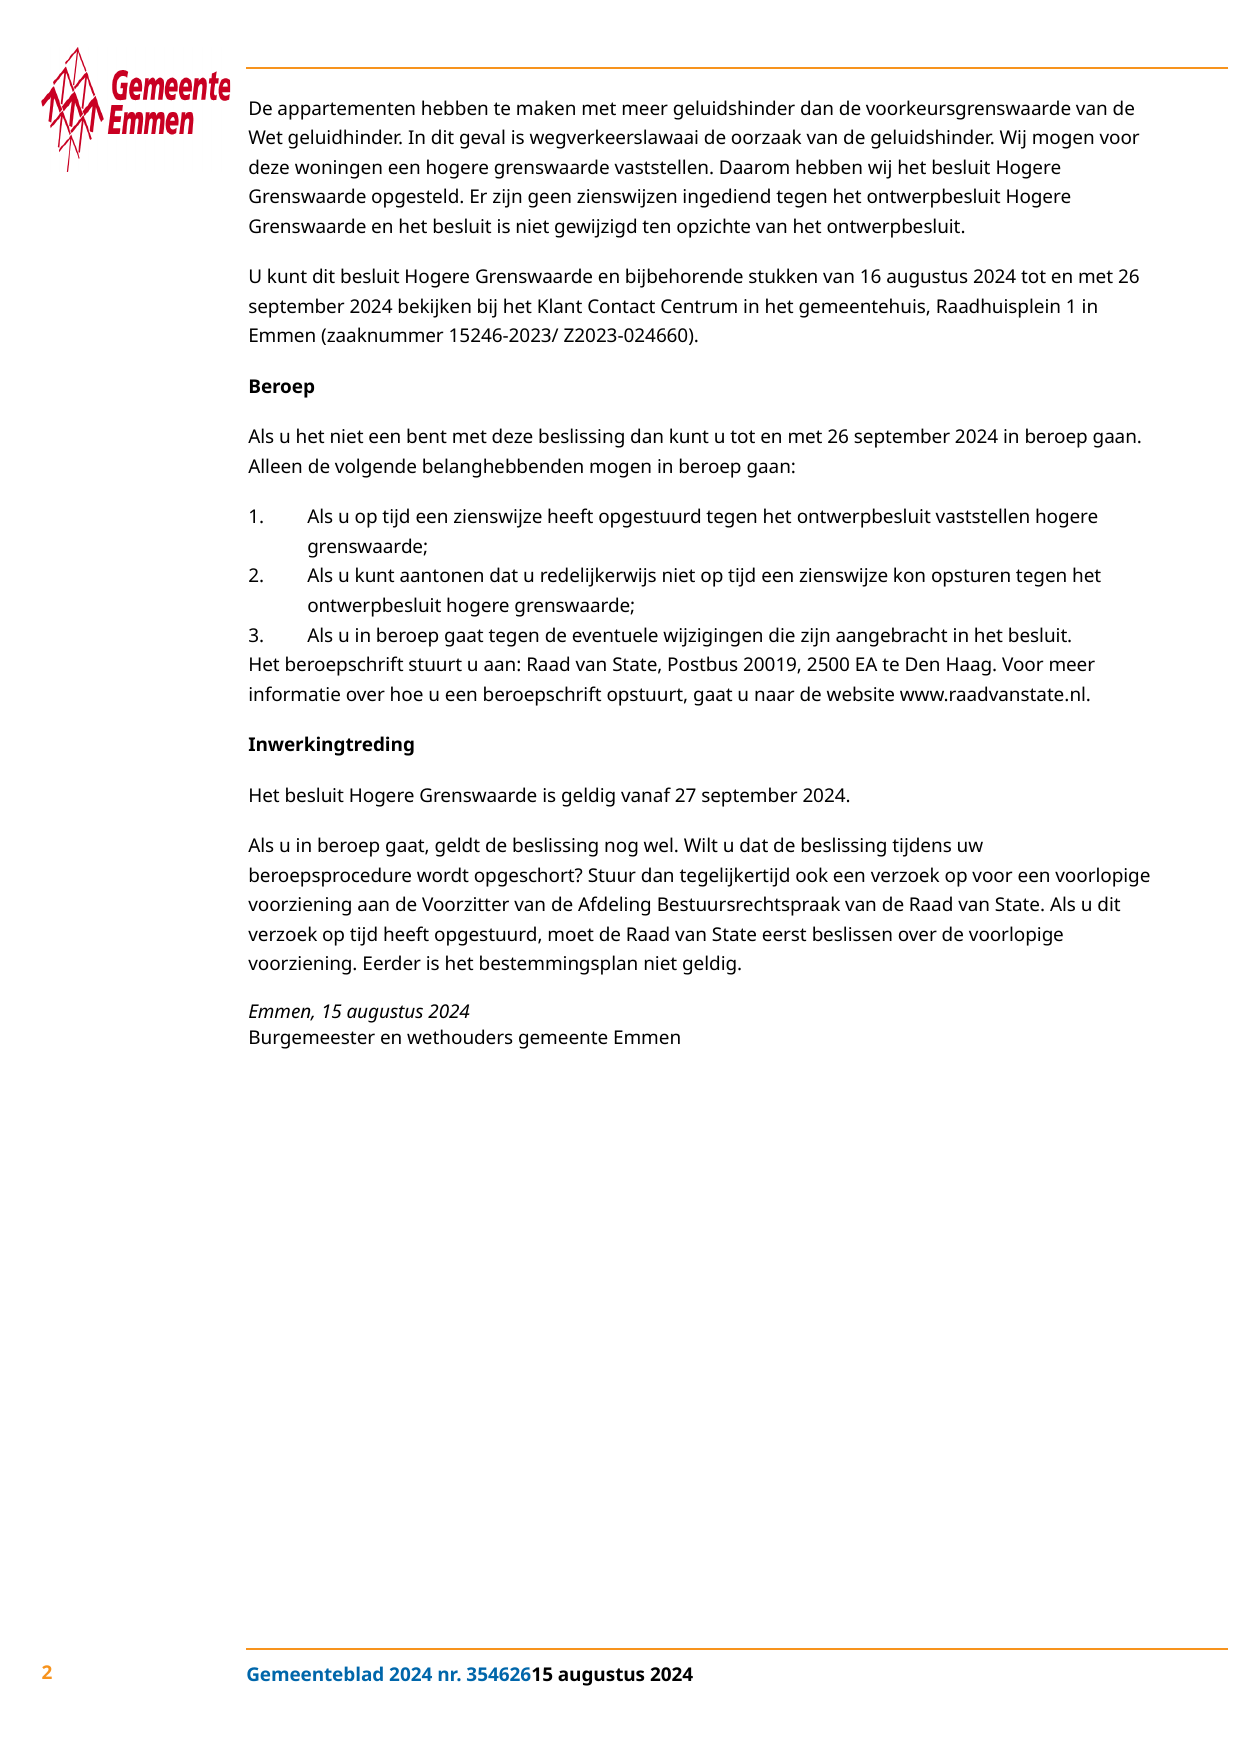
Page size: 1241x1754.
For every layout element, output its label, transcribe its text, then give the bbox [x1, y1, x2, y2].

text Inwerkingtreding [248, 731, 1152, 757]
text U kunt dit besluit Hogere Grenswaarde en bijbehorende stukken van 16 augustus 2024 tot en met 26 september 2024 bekijken bij het Klant Contact Centrum in het gemeentehuis, Raadhuisplein 1 in Emmen (zaaknummer 15246-2023/ Z2023-024660). [248, 263, 1152, 348]
text Burgemeester en wethouders gemeente Emmen [248, 1024, 1152, 1050]
list Als u op tijd een zienswijze heeft opgestuurd tegen het ontwerpbesluit vaststellen hogere grenswaarde; [248, 503, 1152, 559]
text Het beroepschrift stuurt u aan: Raad van State, Postbus 20019, 2500 EA te Den Haag. Voor meer informatie over hoe u een beroepschrift opstuurt, gaat u naar de website www.raadvanstate.nl. [248, 651, 1152, 707]
text De appartementen hebben te maken met meer geluidshinder dan de voorkeursgrenswaarde van de Wet geluidhinder. In dit geval is wegverkeerslawaai de oorzaak van de geluidshinder. Wij mogen voor deze woningen een hogere grenswaarde vaststellen. Daarom hebben wij het besluit Hogere Grenswaarde opgesteld. Er zijn geen zienswijzen ingediend tegen het ontwerpbesluit Hogere Grenswaarde en het besluit is niet gewijzigd ten opzichte van het ontwerpbesluit. [248, 95, 1152, 239]
list Als u kunt aantonen dat u redelijkerwijs niet op tijd een zienswijze kon opsturen tegen het ontwerpbesluit hogere grenswaarde; [248, 563, 1152, 618]
text Emmen, 15 augustus 2024 [248, 998, 1152, 1024]
text Beroep [248, 373, 1152, 399]
text Als u in beroep gaat, geldt de beslissing nog wel. Wilt u dat de beslissing tijdens uw beroepsprocedure wordt opgeschort? Stuur dan tegelijkertijd ook een verzoek op voor een voorlopige voorziening aan de Voorzitter van de Afdeling Bestuursrechtspraak van de Raad van State. Als u dit verzoek op tijd heeft opgestuurd, moet de Raad van State eerst beslissen over de voorlopige voorziening. Eerder is het bestemmingsplan niet geldig. [248, 832, 1152, 976]
text Als u het niet een bent met deze beslissing dan kunt u tot en met 26 september 2024 in beroep gaan. Alleen de volgende belanghebbenden mogen in beroep gaan: [248, 423, 1152, 479]
text Het besluit Hogere Grenswaarde is geldig vanaf 27 september 2024. [248, 782, 1152, 808]
picture [41, 47, 231, 172]
list Als u in beroep gaat tegen de eventuele wijzigingen die zijn aangebracht in het besluit. [248, 622, 1152, 648]
